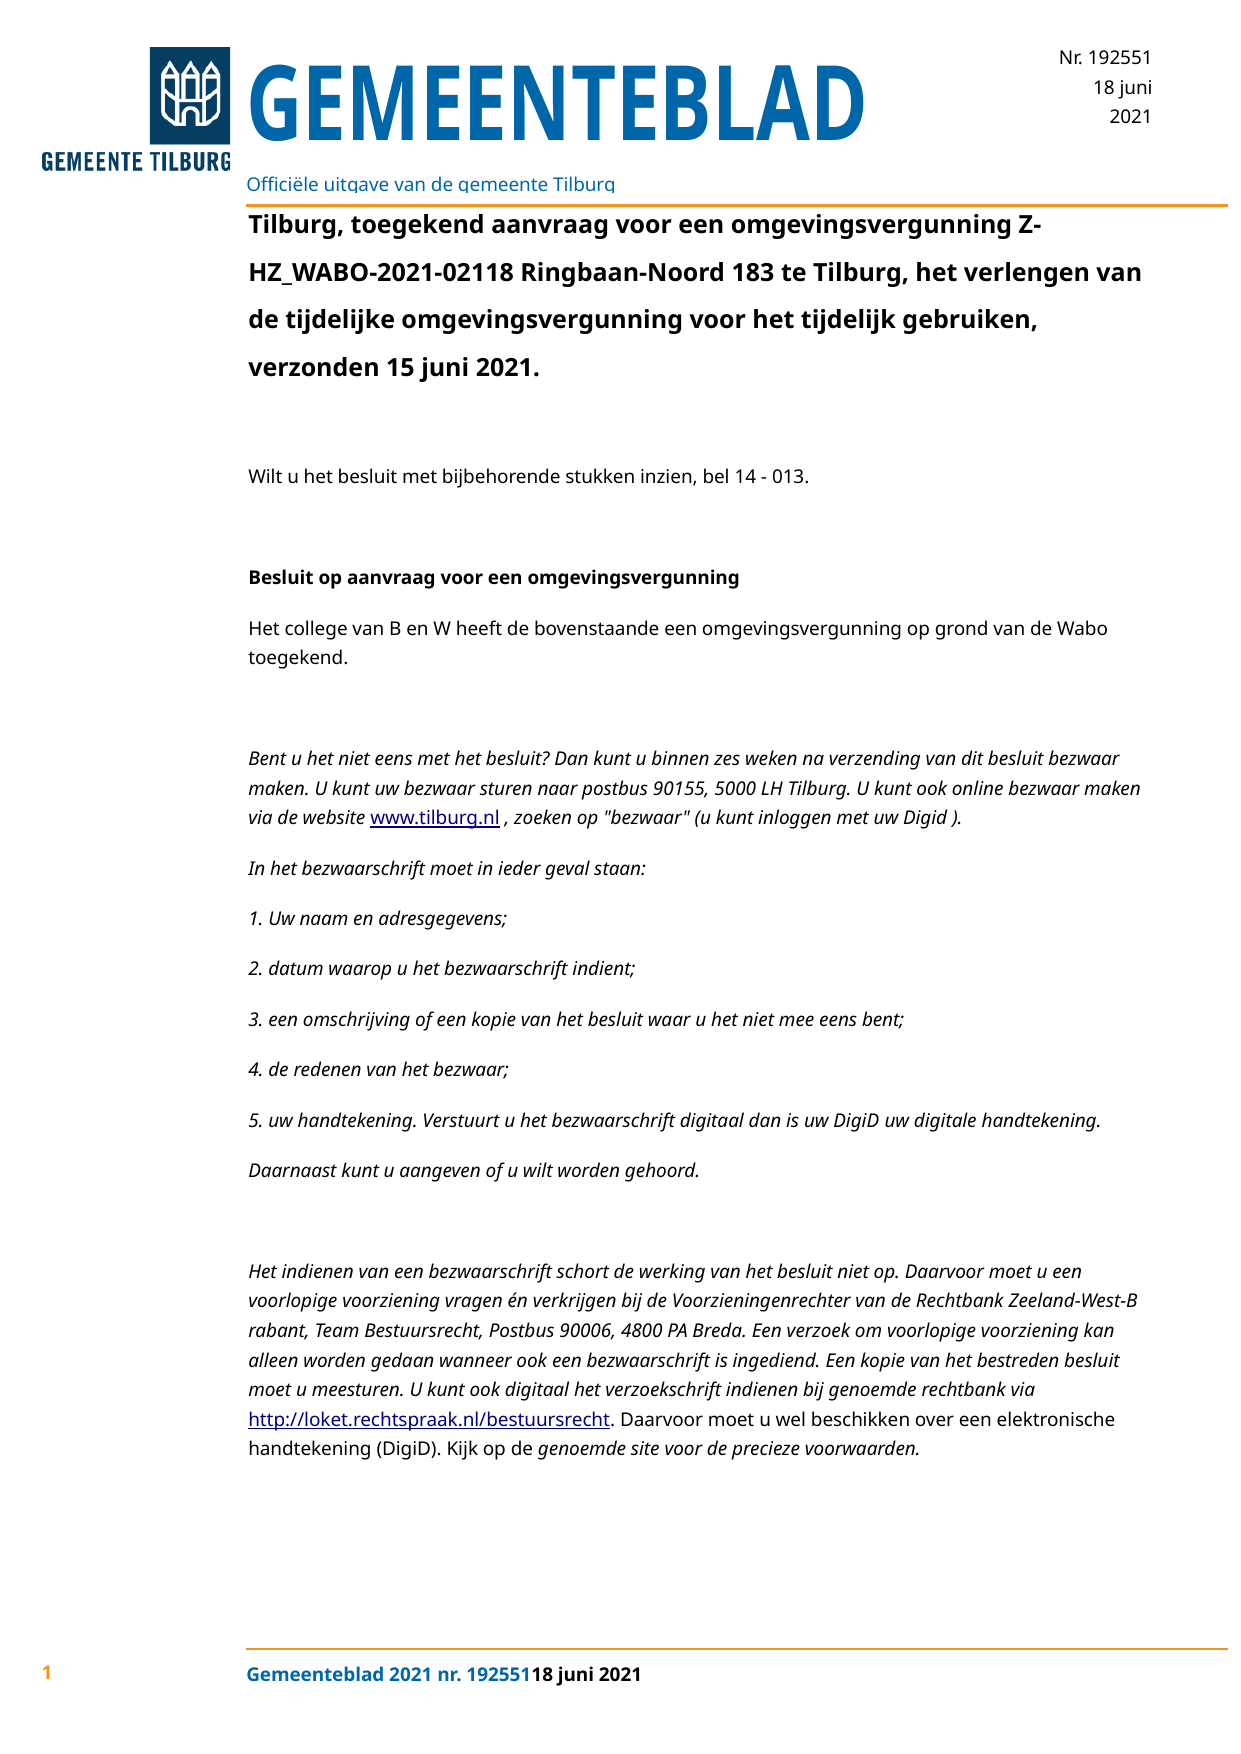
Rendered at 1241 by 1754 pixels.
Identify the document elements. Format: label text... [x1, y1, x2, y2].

text Bent u het niet eens met het besluit? Dan kunt u binnen zes weken na verzending van dit besluit bezwaar maken. U kunt uw bezwaar sturen naar postbus 90155, 5000 LH Tilburg. U kunt ook online bezwaar maken via de website www.tilburg.nl , zoeken op "bezwaar" (u kunt inloggen met uw Digid ). [248, 745, 1152, 830]
text In het bezwaarschrift moet in ieder geval staan: [248, 855, 1152, 881]
text Wilt u het besluit met bijbehorende stukken inzien, bel 14 - 013. [248, 463, 1152, 489]
text 3. een omschrijving of een kopie van het besluit waar u het niet mee eens bent; [248, 1006, 1152, 1032]
text 4. de redenen van het bezwaar; [248, 1056, 1152, 1082]
picture [41, 47, 231, 172]
text Het college van B en W heeft de bovenstaande een omgevingsvergunning op grond van de Wabo toegekend. [248, 615, 1152, 670]
text 1. Uw naam en adresgegevens; [248, 905, 1152, 931]
text Tilburg, toegekend aanvraag voor een omgevingsvergunning Z-HZ_WABO-2021-02118 Ringbaan-Noord 183 te Tilburg, het verlengen van de tijdelijke omgevingsvergunning voor het tijdelijk gebruiken, verzonden 15 juni 2021. [248, 207, 1152, 384]
text Het indienen van een bezwaarschrift schort de werking van het besluit niet op. Daarvoor moet u een voorlopige voorziening vragen én verkrijgen bij de Voorzieningenrechter van de Rechtbank Zeeland-West-B rabant, Team Bestuursrecht, Postbus 90006, 4800 PA Breda. Een verzoek om voorlopige voorziening kan alleen worden gedaan wanneer ook een bezwaarschrift is ingediend. Een kopie van het bestreden besluit moet u meesturen. U kunt ook digitaal het verzoekschrift indienen bij genoemde rechtbank via http://loket.rechtspraak.nl/bestuursrecht. Daarvoor moet u wel beschikken over een elektronische handtekening (DigiD). Kijk op de genoemde site voor de precieze voorwaarden. [248, 1258, 1152, 1461]
text Daarnaast kunt u aangeven of u wilt worden gehoord. [248, 1157, 1152, 1183]
text 2. datum waarop u het bezwaarschrift indient; [248, 956, 1152, 981]
text 5. uw handtekening. Verstuurt u het bezwaarschrift digitaal dan is uw DigiD uw digitale handtekening. [248, 1107, 1152, 1133]
text Besluit op aanvraag voor een omgevingsvergunning [248, 564, 1152, 590]
